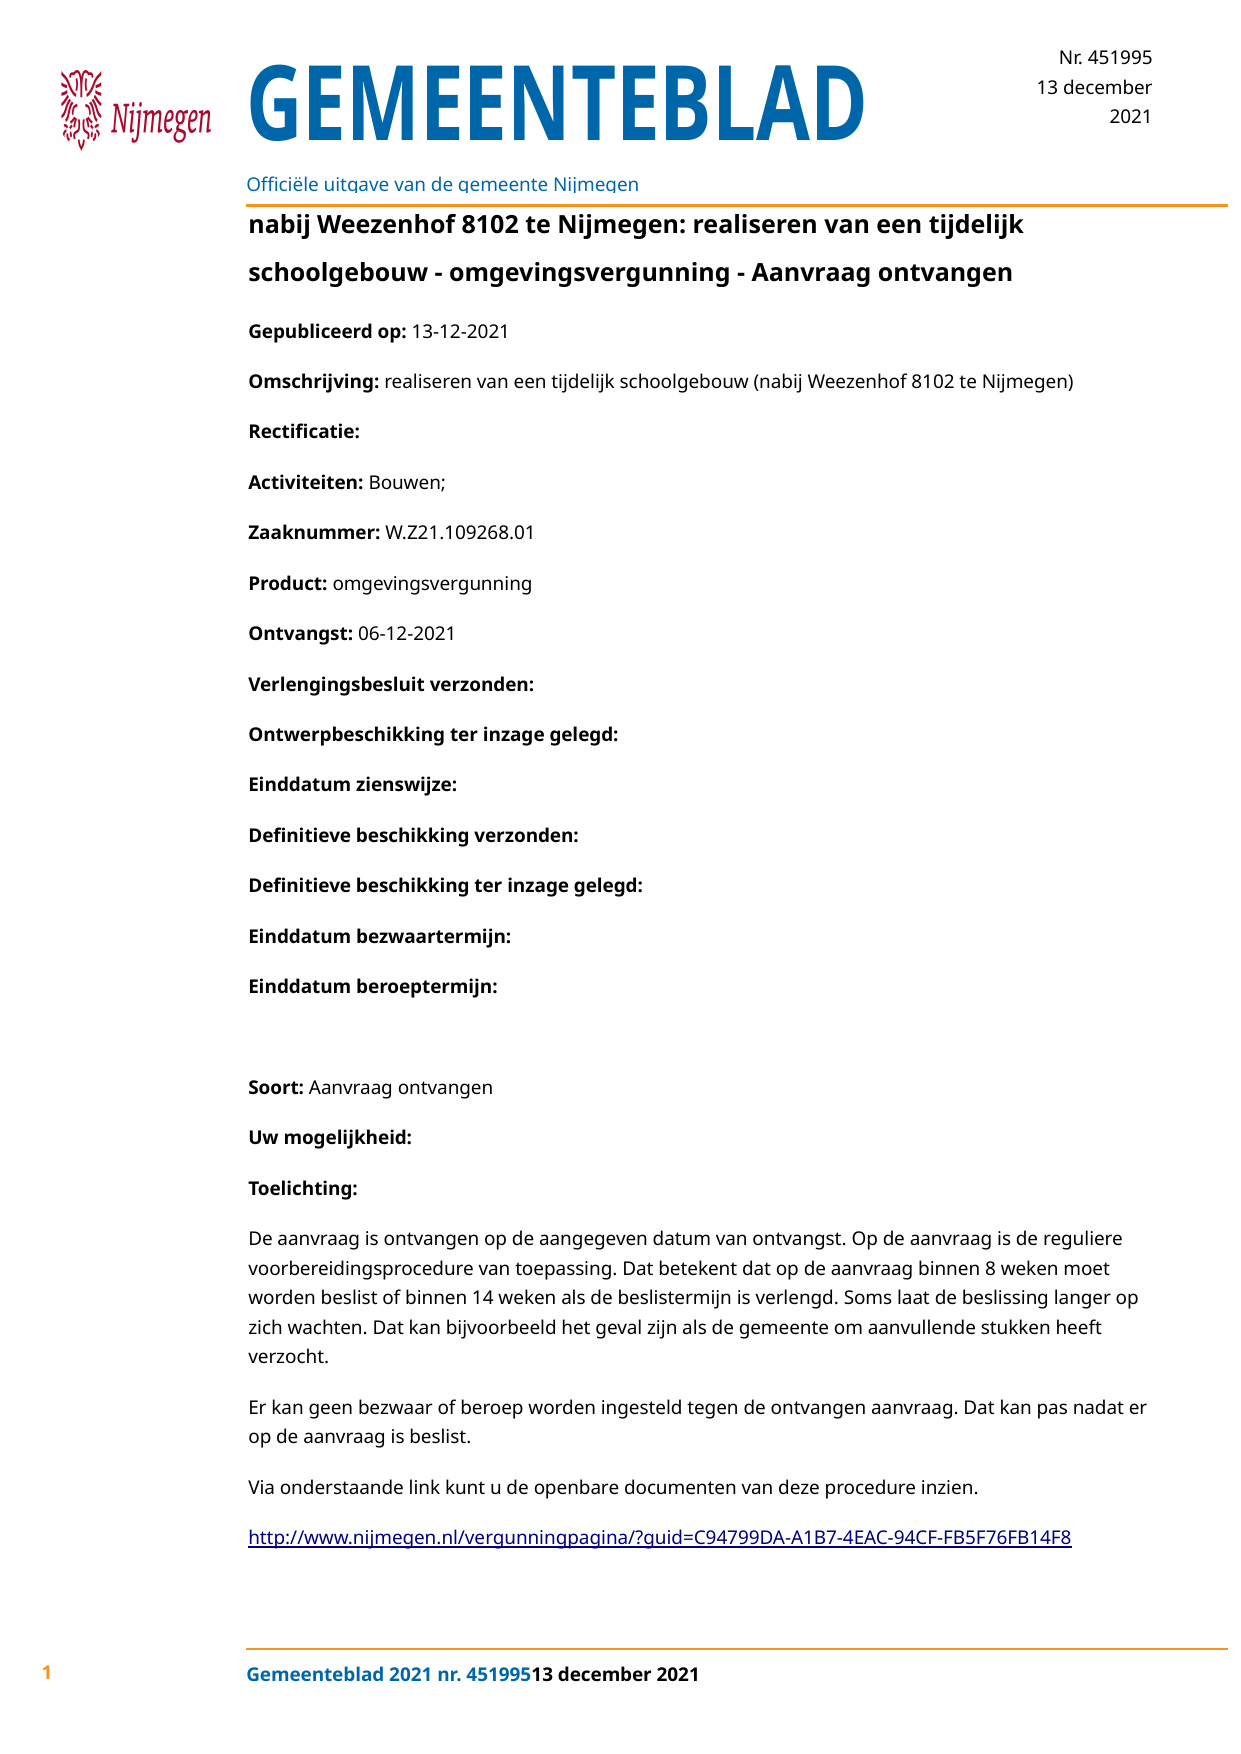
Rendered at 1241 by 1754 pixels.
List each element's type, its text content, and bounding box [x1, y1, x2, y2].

text nabij Weezenhof 8102 te Nijmegen: realiseren van een tijdelijk schoolgebouw - omgevingsvergunning - Aanvraag ontvangen [248, 207, 1152, 288]
text Er kan geen bezwaar of beroep worden ingesteld tegen de ontvangen aanvraag. Dat kan pas nadat er op de aanvraag is beslist. [248, 1394, 1152, 1449]
text Activiteiten: Bouwen; [248, 469, 1152, 495]
text Einddatum zienswijze: [248, 772, 1152, 797]
text Definitieve beschikking ter inzage gelegd: [248, 872, 1152, 898]
text Einddatum bezwaartermijn: [248, 923, 1152, 949]
text Rectificatie: [248, 419, 1152, 444]
text Toelichting: [248, 1175, 1152, 1201]
picture [41, 47, 231, 172]
text http://www.nijmegen.nl/vergunningpagina/?guid=C94799DA-A1B7-4EAC-94CF-FB5F76FB14F8 [248, 1524, 1152, 1550]
text Einddatum beroeptermijn: [248, 973, 1152, 999]
text Uw mogelijkheid: [248, 1124, 1152, 1150]
text Zaaknummer: W.Z21.109268.01 [248, 519, 1152, 545]
text Omschrijving: realiseren van een tijdelijk schoolgebouw (nabij Weezenhof 8102 te Nijmegen) [248, 368, 1152, 394]
text Product: omgevingsvergunning [248, 570, 1152, 596]
text Gepubliceerd op: 13-12-2021 [248, 318, 1152, 344]
text Soort: Aanvraag ontvangen [248, 1074, 1152, 1100]
text Definitieve beschikking verzonden: [248, 822, 1152, 848]
text Ontwerpbeschikking ter inzage gelegd: [248, 721, 1152, 747]
text Via onderstaande link kunt u de openbare documenten van deze procedure inzien. [248, 1474, 1152, 1500]
text Verlengingsbesluit verzonden: [248, 671, 1152, 697]
text De aanvraag is ontvangen op de aangegeven datum van ontvangst. Op de aanvraag is de reguliere voorbereidingsprocedure van toepassing. Dat betekent dat op de aanvraag binnen 8 weken moet worden beslist of binnen 14 weken als de beslistermijn is verlengd. Soms laat de beslissing langer op zich wachten. Dat kan bijvoorbeeld het geval zijn als de gemeente om aanvullende stukken heeft verzocht. [248, 1225, 1152, 1369]
text Ontvangst: 06-12-2021 [248, 620, 1152, 646]
